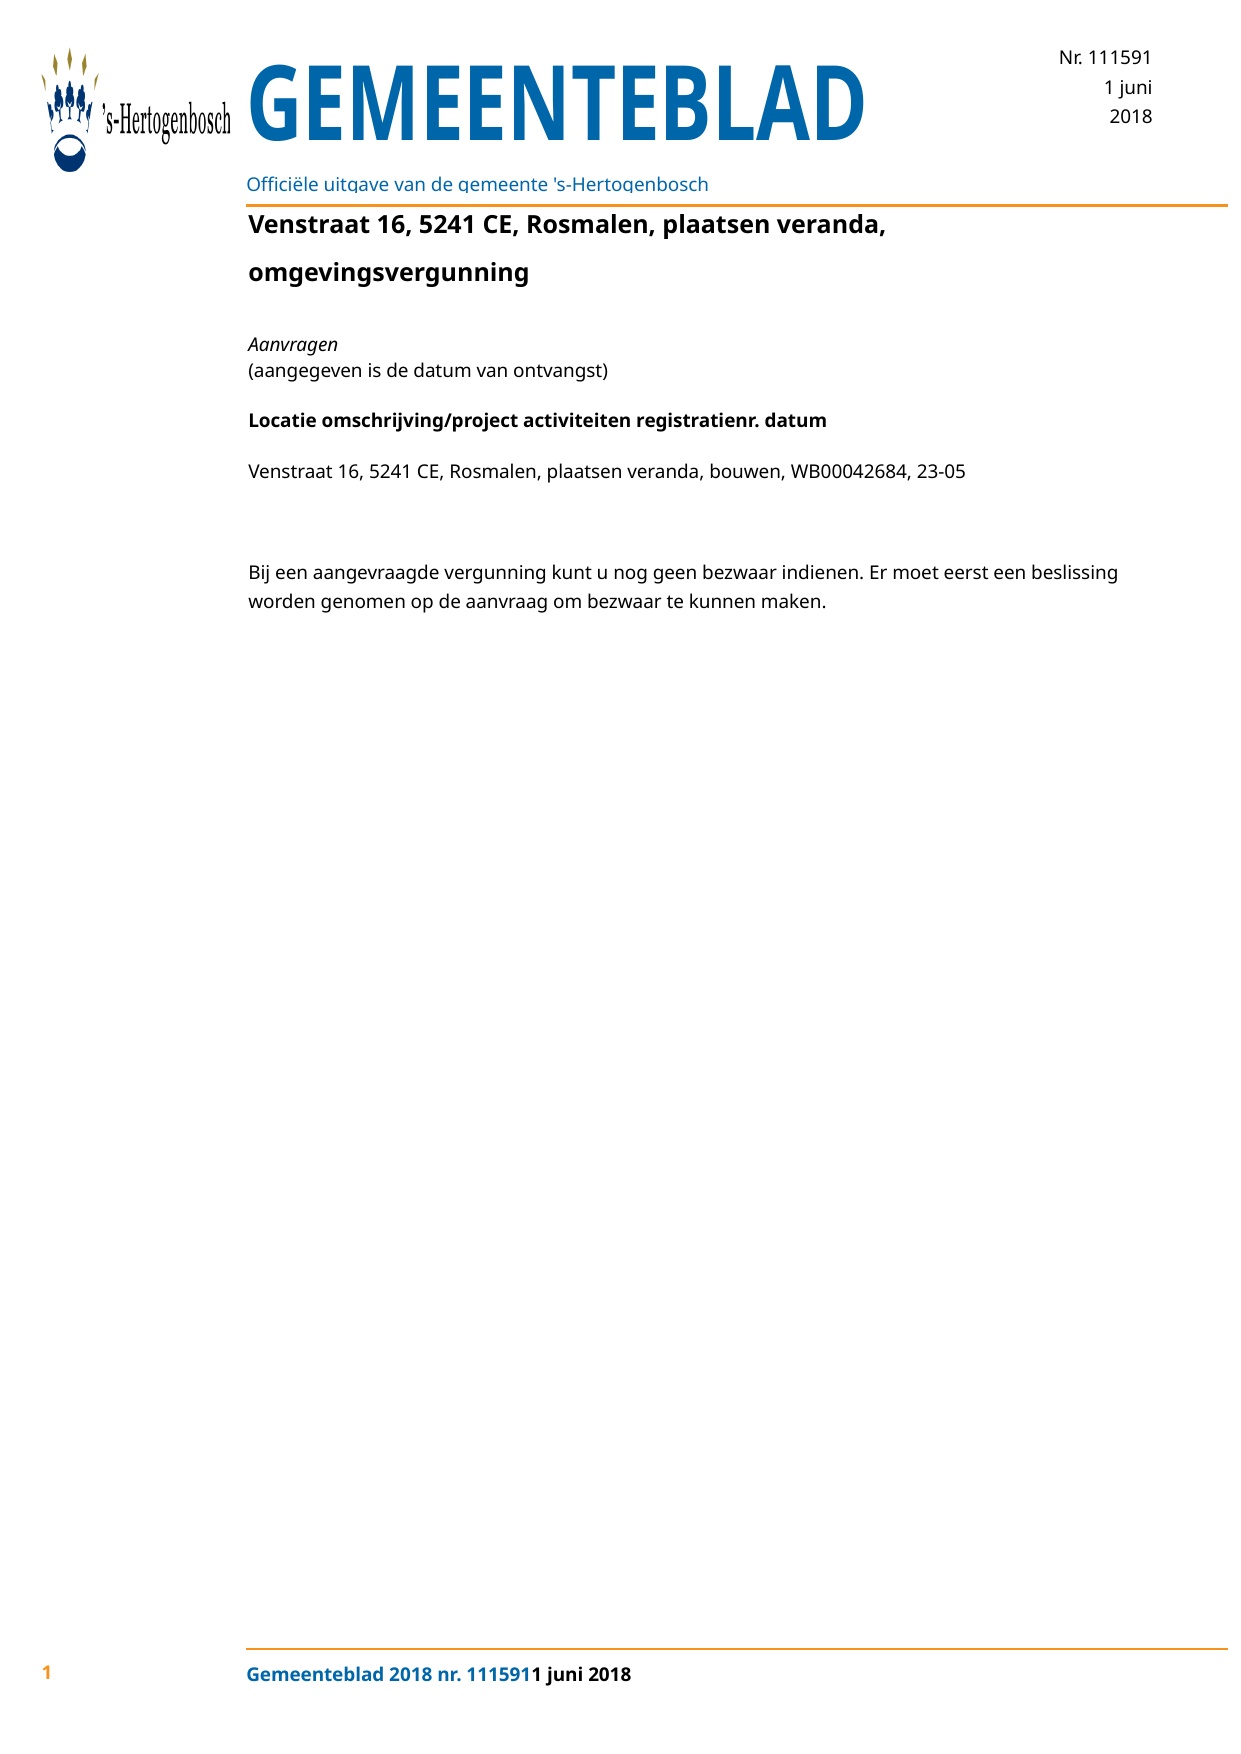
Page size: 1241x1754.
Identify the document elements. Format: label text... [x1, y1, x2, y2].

text (aangegeven is de datum van ontvangst) [248, 357, 1152, 383]
picture [41, 47, 231, 172]
text Venstraat 16, 5241 CE, Rosmalen, plaatsen veranda, omgevingsvergunning [248, 207, 1152, 288]
text Aanvragen [248, 331, 1152, 357]
text Venstraat 16, 5241 CE, Rosmalen, plaatsen veranda, bouwen, WB00042684, 23-05 [248, 458, 1152, 484]
text Locatie omschrijving/project activiteiten registratienr. datum [248, 408, 1152, 433]
text Bij een aangevraagde vergunning kunt u nog geen bezwaar indienen. Er moet eerst een beslissing worden genomen op de aanvraag om bezwaar te kunnen maken. [248, 559, 1152, 614]
